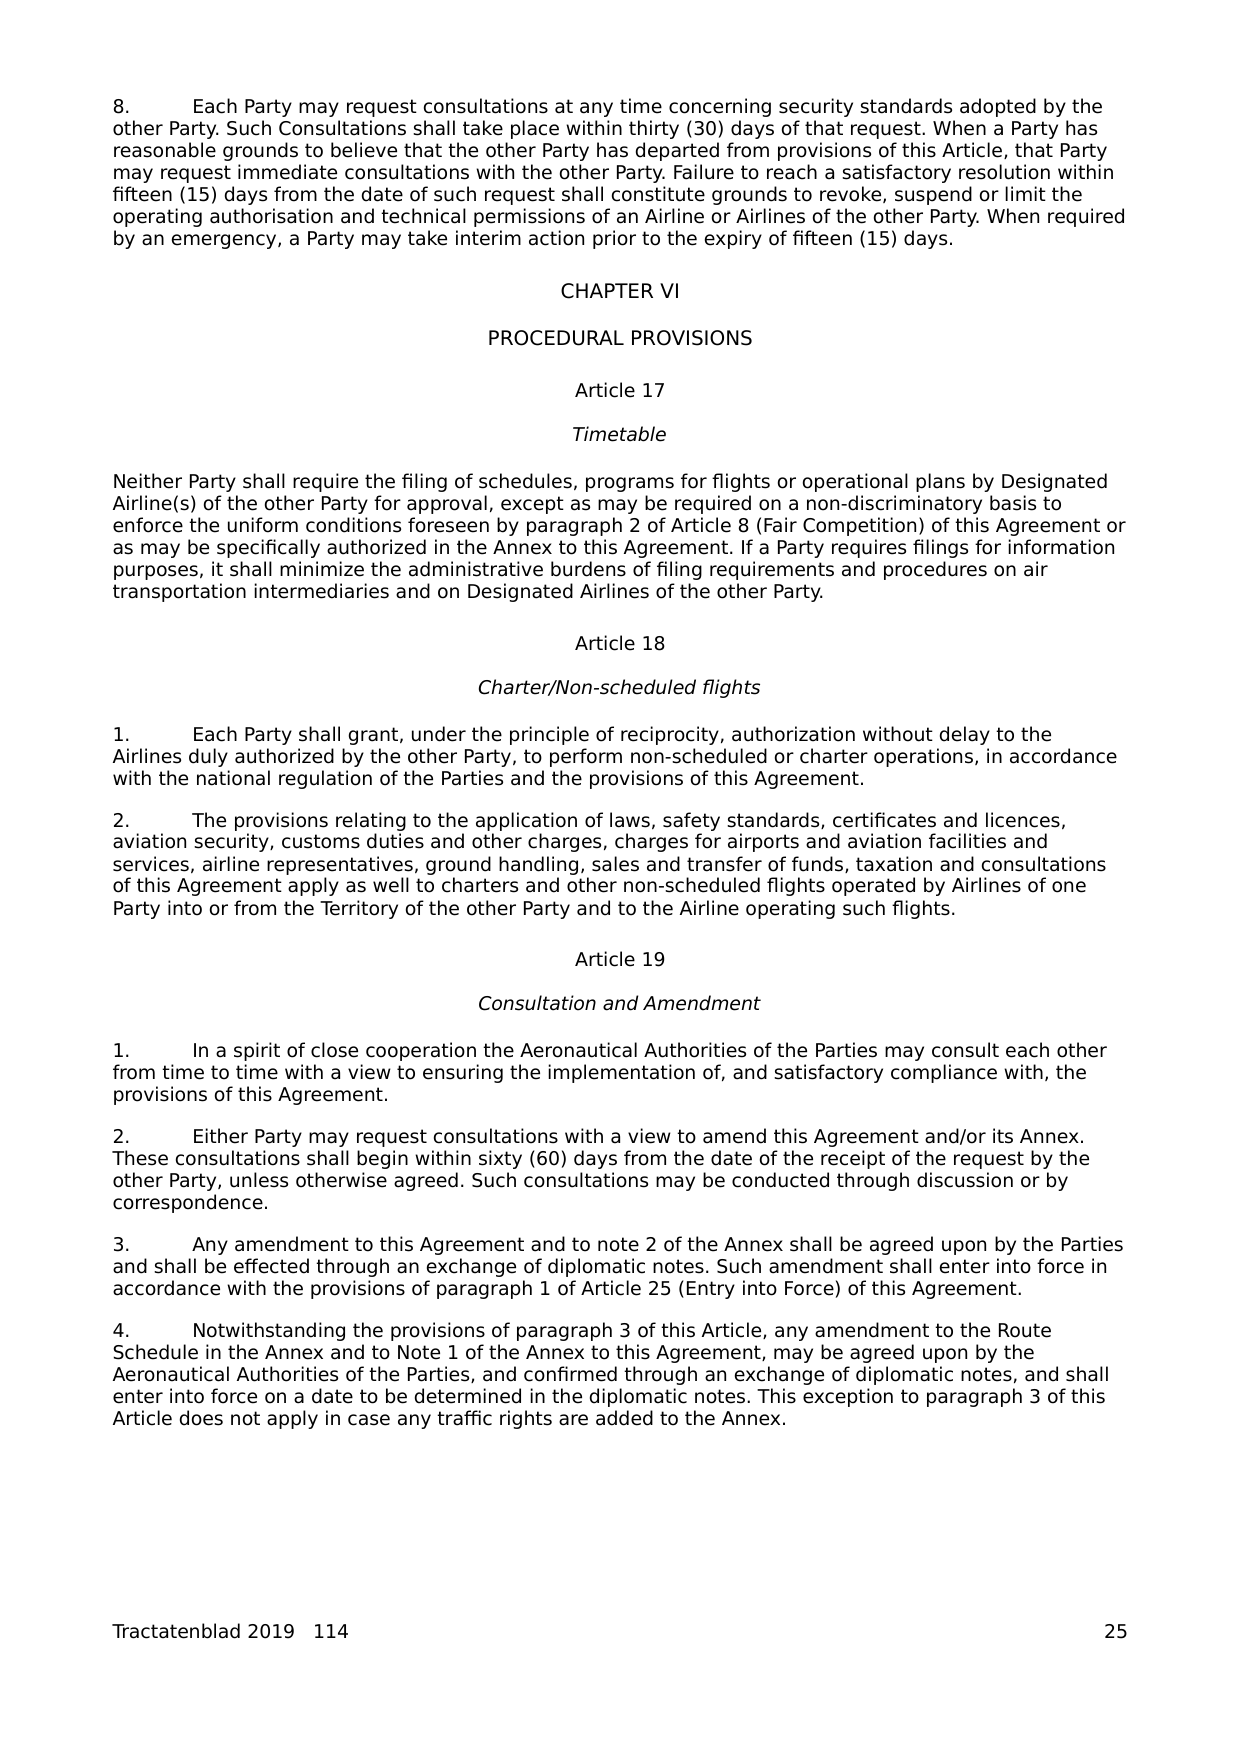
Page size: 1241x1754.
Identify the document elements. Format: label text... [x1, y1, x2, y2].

text 3. Any amendment to this Agreement and to note 2 of the Annex shall be agreed upon by the Parties and shall be effected through an exchange of diplomatic notes. Such amendment shall enter into force in accordance with the provisions of paragraph 1 of Article 25 (Entry into Force) of this Agreement. [112, 1234, 1128, 1300]
subtitle Article 17 Timetable [112, 380, 1128, 446]
text 8. Each Party may request consultations at any time concerning security standards adopted by the other Party. Such Consultations shall take place within thirty (30) days of that request. When a Party has reasonable grounds to believe that the other Party has departed from provisions of this Article, that Party may request immediate consultations with the other Party. Failure to reach a satisfactory resolution within fifteen (15) days from the date of such request shall constitute grounds to revoke, suspend or limit the operating authorisation and technical permissions of an Airline or Airlines of the other Party. When required by an emergency, a Party may take interim action prior to the expiry of fifteen (15) days. [112, 96, 1128, 250]
subtitle Article 18 Charter/Non-scheduled flights [112, 633, 1128, 698]
text 2. The provisions relating to the application of laws, safety standards, certificates and licences, aviation security, customs duties and other charges, charges for airports and aviation facilities and services, airline representatives, ground handling, sales and transfer of funds, taxation and consultations of this Agreement apply as well to charters and other non-scheduled flights operated by Airlines of one Party into or from the Territory of the other Party and to the Airline operating such flights. [112, 809, 1128, 919]
text 4. Notwithstanding the provisions of paragraph 3 of this Article, any amendment to the Route Schedule in the Annex and to Note 1 of the Annex to this Agreement, may be agreed upon by the Aeronautical Authorities of the Parties, and confirmed through an exchange of diplomatic notes, and shall enter into force on a date to be determined in the diplomatic notes. This exception to paragraph 3 of this Article does not apply in case any traffic rights are added to the Annex. [112, 1320, 1128, 1430]
subtitle Article 19 Consultation and Amendment [112, 949, 1128, 1015]
text 1. Each Party shall grant, under the principle of reciprocity, authorization without delay to the Airlines duly authorized by the other Party, to perform non-scheduled or charter operations, in accordance with the national regulation of the Parties and the provisions of this Agreement. [112, 723, 1128, 789]
text Neither Party shall require the filing of schedules, programs for flights or operational plans by Designated Airline(s) of the other Party for approval, except as may be required on a non-discriminatory basis to enforce the uniform conditions foreseen by paragraph 2 of Article 8 (Fair Competition) of this Agreement or as may be specifically authorized in the Annex to this Agreement. If a Party requires filings for information purposes, it shall minimize the administrative burdens of filing requirements and procedures on air transportation intermediaries and on Designated Airlines of the other Party. [112, 471, 1128, 603]
subtitle CHAPTER VI PROCEDURAL PROVISIONS [112, 280, 1128, 350]
text 2. Either Party may request consultations with a view to amend this Agreement and/or its Annex. These consultations shall begin within sixty (60) days from the date of the receipt of the request by the other Party, unless otherwise agreed. Such consultations may be conducted through discussion or by correspondence. [112, 1126, 1128, 1214]
text 1. In a spirit of close cooperation the Aeronautical Authorities of the Parties may consult each other from time to time with a view to ensuring the implementation of, and satisfactory compliance with, the provisions of this Agreement. [112, 1040, 1128, 1106]
